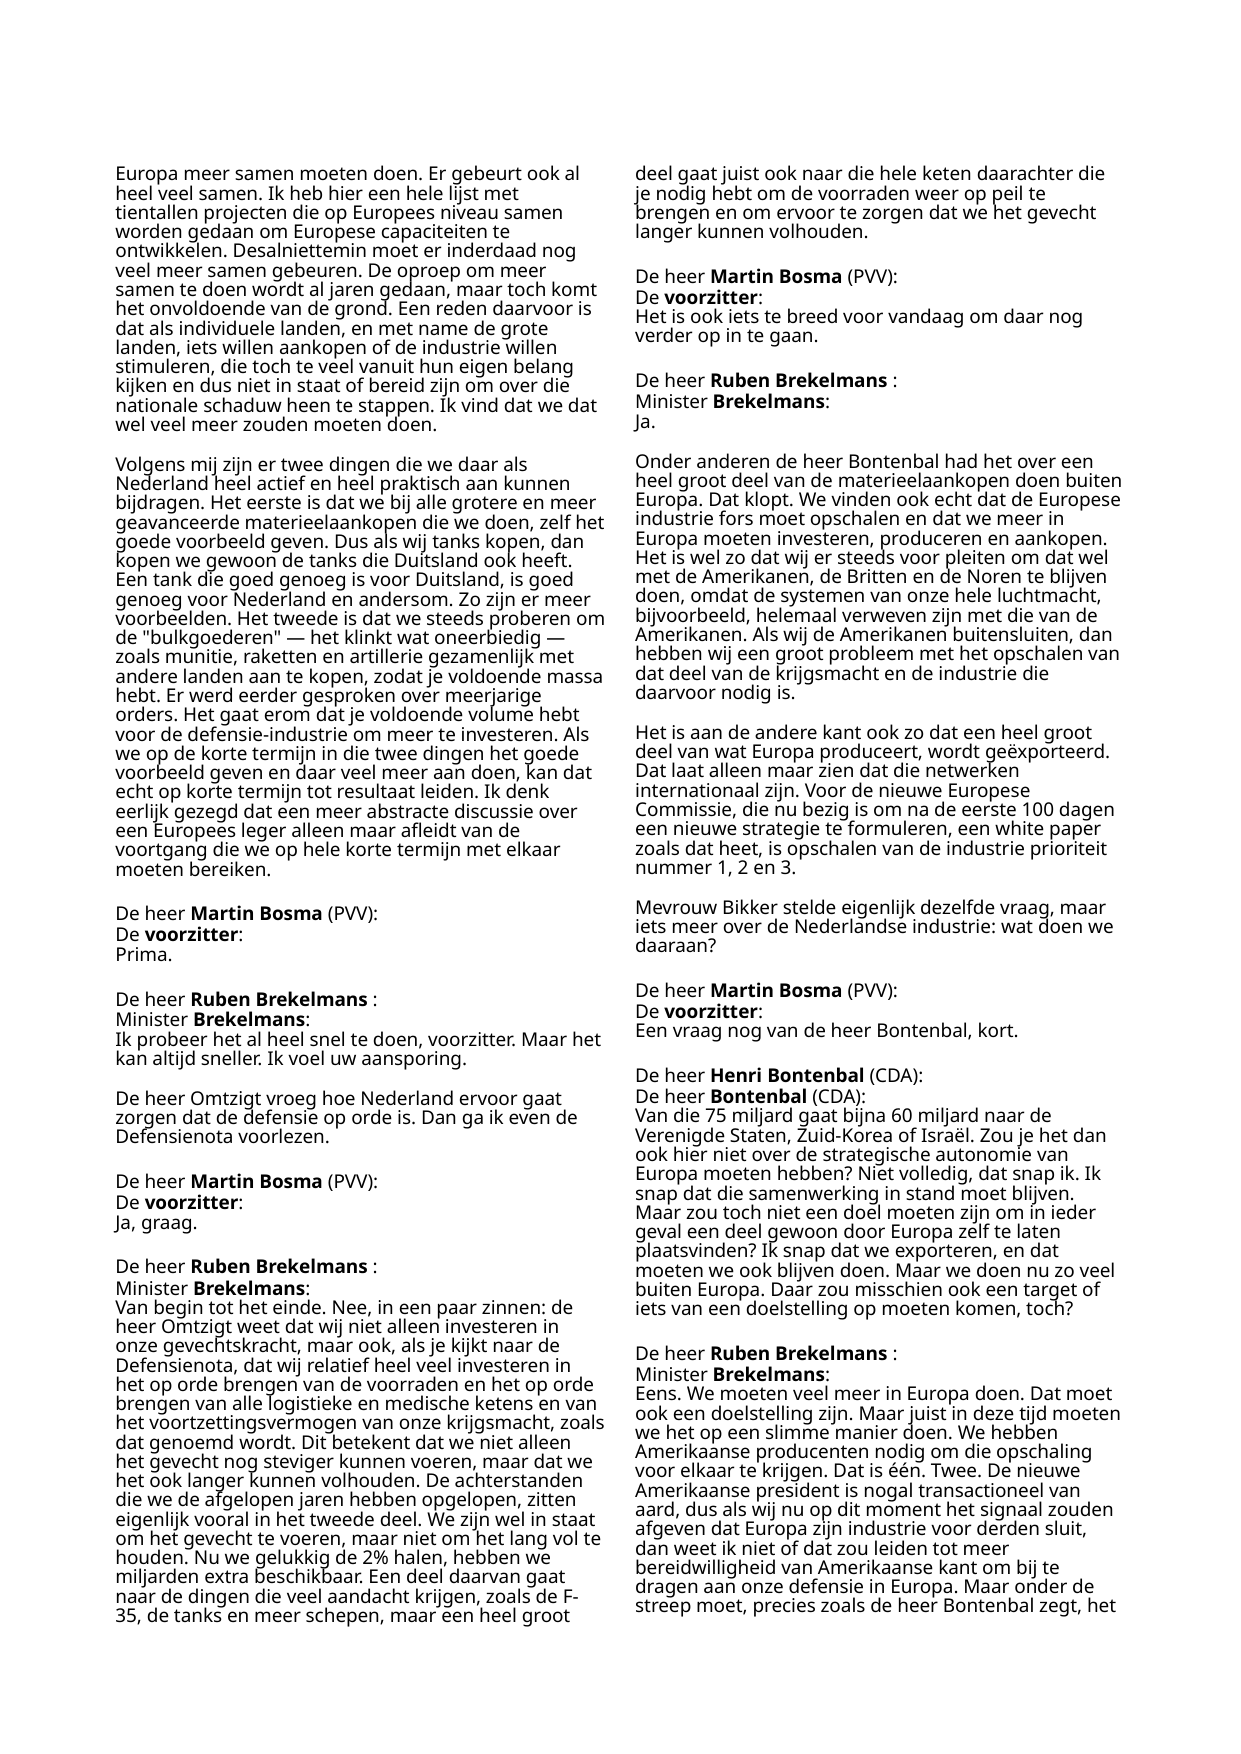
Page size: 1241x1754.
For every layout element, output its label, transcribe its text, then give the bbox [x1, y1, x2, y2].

text Een vraag nog van de heer Bontenbal, kort. [635, 1022, 1125, 1042]
text De heer Martin Bosma (PVV): [635, 263, 1125, 289]
text Het is aan de andere kant ook zo dat een heel groot deel van wat Europa produceert, wordt geëxporteerd. Dat laat alleen maar zien dat die netwerken internationaal zijn. Voor de nieuwe Europese Commissie, die nu bezig is om na de eerste 100 dagen een nieuwe strategie te formuleren, een white paper zoals dat heet, is opschalen van de industrie prioriteit nummer 1, 2 en 3. [635, 724, 1125, 878]
text De voorzitter: [635, 1003, 1125, 1022]
text Volgens mij zijn er twee dingen die we daar als Nederland heel actief en heel praktisch aan kunnen bijdragen. Het eerste is dat we bij alle grotere en meer geavanceerde materieelaankopen die we doen, zelf het goede voorbeeld geven. Dus als wij tanks kopen, dan kopen we gewoon de tanks die Duitsland ook heeft. Een tank die goed genoeg is voor Duitsland, is goed genoeg voor Nederland en andersom. Zo zijn er meer voorbeelden. Het tweede is dat we steeds proberen om de "bulkgoederen" — het klinkt wat oneerbiedig — zoals munitie, raketten en artillerie gezamenlijk met andere landen aan te kopen, zodat je voldoende massa hebt. Er werd eerder gesproken over meerjarige orders. Het gaat erom dat je voldoende volume hebt voor de defensie-industrie om meer te investeren. Als we op de korte termijn in die twee dingen het goede voorbeeld geven en daar veel meer aan doen, kan dat echt op korte termijn tot resultaat leiden. Ik denk eerlijk gezegd dat een meer abstracte discussie over een Europees leger alleen maar afleidt van de voortgang die we op hele korte termijn met elkaar moeten bereiken. [115, 456, 605, 880]
text Ja. [635, 413, 1125, 432]
text De voorzitter: [115, 926, 605, 946]
text Onder anderen de heer Bontenbal had het over een heel groot deel van de materieelaankopen doen buiten Europa. Dat klopt. We vinden ook echt dat de Europese industrie fors moet opschalen en dat we meer in Europa moeten investeren, produceren en aankopen. Het is wel zo dat wij er steeds voor pleiten om dat wel met de Amerikanen, de Britten en de Noren te blijven doen, omdat de systemen van onze hele luchtmacht, bijvoorbeeld, helemaal verweven zijn met die van de Amerikanen. Als wij de Amerikanen buitensluiten, dan hebben wij een groot probleem met het opschalen van dat deel van de krijgsmacht en de industrie die daarvoor nodig is. [635, 453, 1125, 703]
text Ik probeer het al heel snel te doen, voorzitter. Maar het kan altijd sneller. Ik voel uw aansporing. [115, 1031, 605, 1069]
text De heer Ruben Brekelmans : [635, 368, 1125, 393]
text Van begin tot het einde. Nee, in een paar zinnen: de heer Omtzigt weet dat wij niet alleen investeren in onze gevechtskracht, maar ook, als je kijkt naar de Defensienota, dat wij relatief heel veel investeren in het op orde brengen van de voorraden en het op orde brengen van alle logistieke en medische ketens en van het voortzettingsvermogen van onze krijgsmacht, zoals dat genoemd wordt. Dit betekent dat we niet alleen het gevecht nog steviger kunnen voeren, maar dat we het ook langer kunnen volhouden. De achterstanden die we de afgelopen jaren hebben opgelopen, zitten eigenlijk vooral in het tweede deel. We zijn wel in staat om het gevecht te voeren, maar niet om het lang vol te houden. Nu we gelukkig de 2% halen, hebben we miljarden extra beschikbaar. Een deel daarvan gaat naar de dingen die veel aandacht krijgen, zoals de F-35, de tanks en meer schepen, maar een heel groot [115, 1299, 605, 1626]
text De heer Martin Bosma (PVV): [115, 1169, 605, 1194]
text Van die 75 miljard gaat bijna 60 miljard naar de Verenigde Staten, Zuid-Korea of Israël. Zou je het dan ook hier niet over de strategische autonomie van Europa moeten hebben? Niet volledig, dat snap ik. Ik snap dat die samenwerking in stand moet blijven. Maar zou toch niet een doel moeten zijn om in ieder geval een deel gewoon door Europa zelf te laten plaatsvinden? Ik snap dat we exporteren, en dat moeten we ook blijven doen. Maar we doen nu zo veel buiten Europa. Daar zou misschien ook een target of iets van een doelstelling op moeten komen, toch? [635, 1107, 1125, 1319]
text De voorzitter: [115, 1194, 605, 1214]
text Prima. [115, 946, 605, 965]
text Minister Brekelmans: [115, 1279, 605, 1299]
text De heer Martin Bosma (PVV): [635, 977, 1125, 1003]
text Minister Brekelmans: [115, 1011, 605, 1031]
text Minister Brekelmans: [635, 1366, 1125, 1385]
text Ja, graag. [115, 1214, 605, 1233]
text De heer Omtzigt vroeg hoe Nederland ervoor gaat zorgen dat de defensie op orde is. Dan ga ik even de Defensienota voorlezen. [115, 1090, 605, 1148]
text De heer Henri Bontenbal (CDA): [635, 1062, 1125, 1088]
text De voorzitter: [635, 289, 1125, 308]
text Het is ook iets te breed voor vandaag om daar nog verder op in te gaan. [635, 308, 1125, 347]
text Minister Brekelmans: [635, 393, 1125, 413]
text De heer Martin Bosma (PVV): [115, 901, 605, 926]
text deel gaat juist ook naar die hele keten daarachter die je nodig hebt om de voorraden weer op peil te brengen en om ervoor te zorgen dat we het gevecht langer kunnen volhouden. [635, 165, 1125, 242]
text Eens. We moeten veel meer in Europa doen. Dat moet ook een doelstelling zijn. Maar juist in deze tijd moeten we het op een slimme manier doen. We hebben Amerikaanse producenten nodig om die opschaling voor elkaar te krijgen. Dat is één. Twee. De nieuwe Amerikaanse president is nogal transactioneel van aard, dus als wij nu op dit moment het signaal zouden afgeven dat Europa zijn industrie voor derden sluit, dan weet ik niet of dat zou leiden tot meer bereidwilligheid van Amerikaanse kant om bij te dragen aan onze defensie in Europa. Maar onder de streep moet, precies zoals de heer Bontenbal zegt, het [635, 1385, 1125, 1617]
text De heer Ruben Brekelmans : [635, 1340, 1125, 1366]
text De heer Ruben Brekelmans : [115, 986, 605, 1011]
text Mevrouw Bikker stelde eigenlijk dezelfde vraag, maar iets meer over de Nederlandse industrie: wat doen we daaraan? [635, 899, 1125, 957]
text De heer Ruben Brekelmans : [115, 1254, 605, 1279]
text Europa meer samen moeten doen. Er gebeurt ook al heel veel samen. Ik heb hier een hele lijst met tientallen projecten die op Europees niveau samen worden gedaan om Europese capaciteiten te ontwikkelen. Desalniettemin moet er inderdaad nog veel meer samen gebeuren. De oproep om meer samen te doen wordt al jaren gedaan, maar toch komt het onvoldoende van de grond. Een reden daarvoor is dat als individuele landen, en met name de grote landen, iets willen aankopen of de industrie willen stimuleren, die toch te veel vanuit hun eigen belang kijken en dus niet in staat of bereid zijn om over die nationale schaduw heen te stappen. Ik vind dat we dat wel veel meer zouden moeten doen. [115, 165, 605, 435]
text De heer Bontenbal (CDA): [635, 1088, 1125, 1107]
